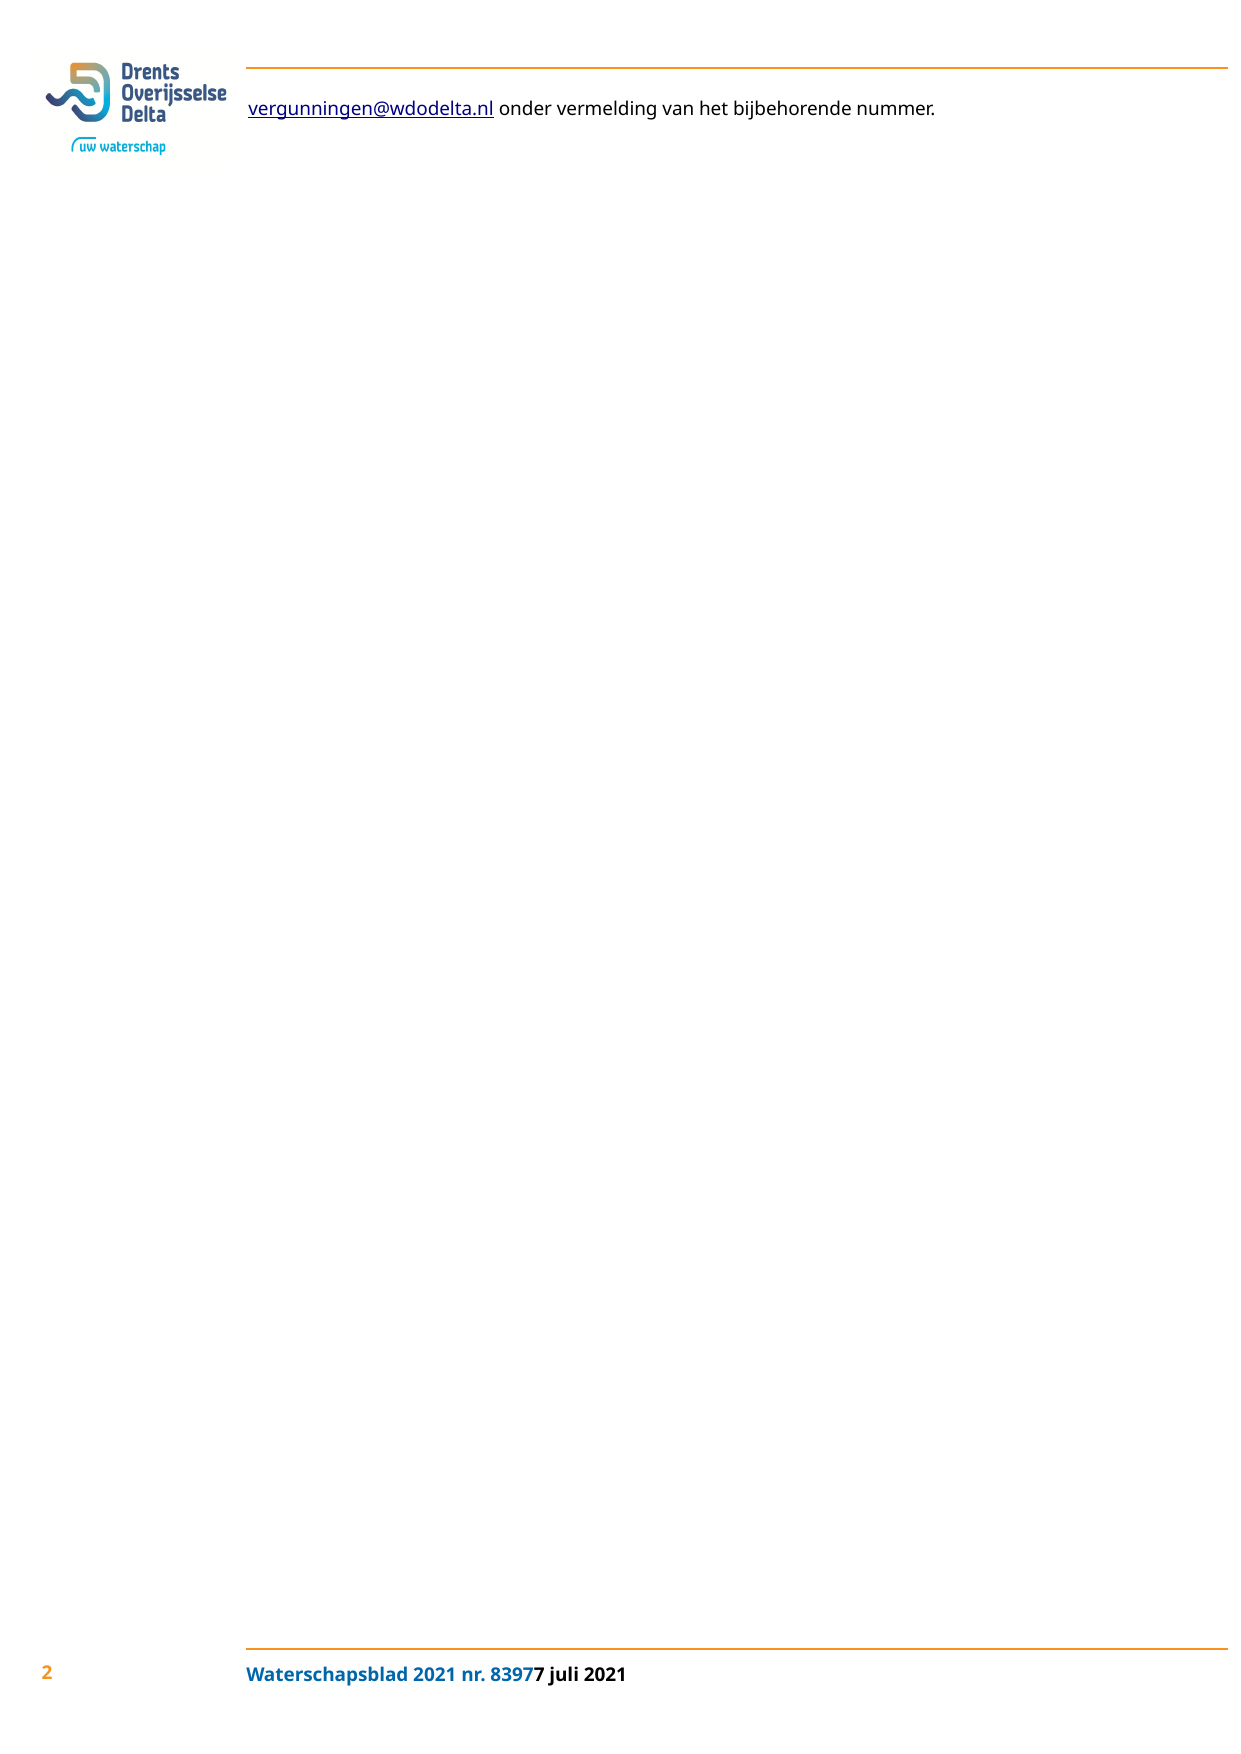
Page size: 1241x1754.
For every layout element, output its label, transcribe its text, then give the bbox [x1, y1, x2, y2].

text vergunningen@wdodelta.nl onder vermelding van het bijbehorende nummer. [248, 95, 1152, 121]
picture [41, 47, 231, 172]
